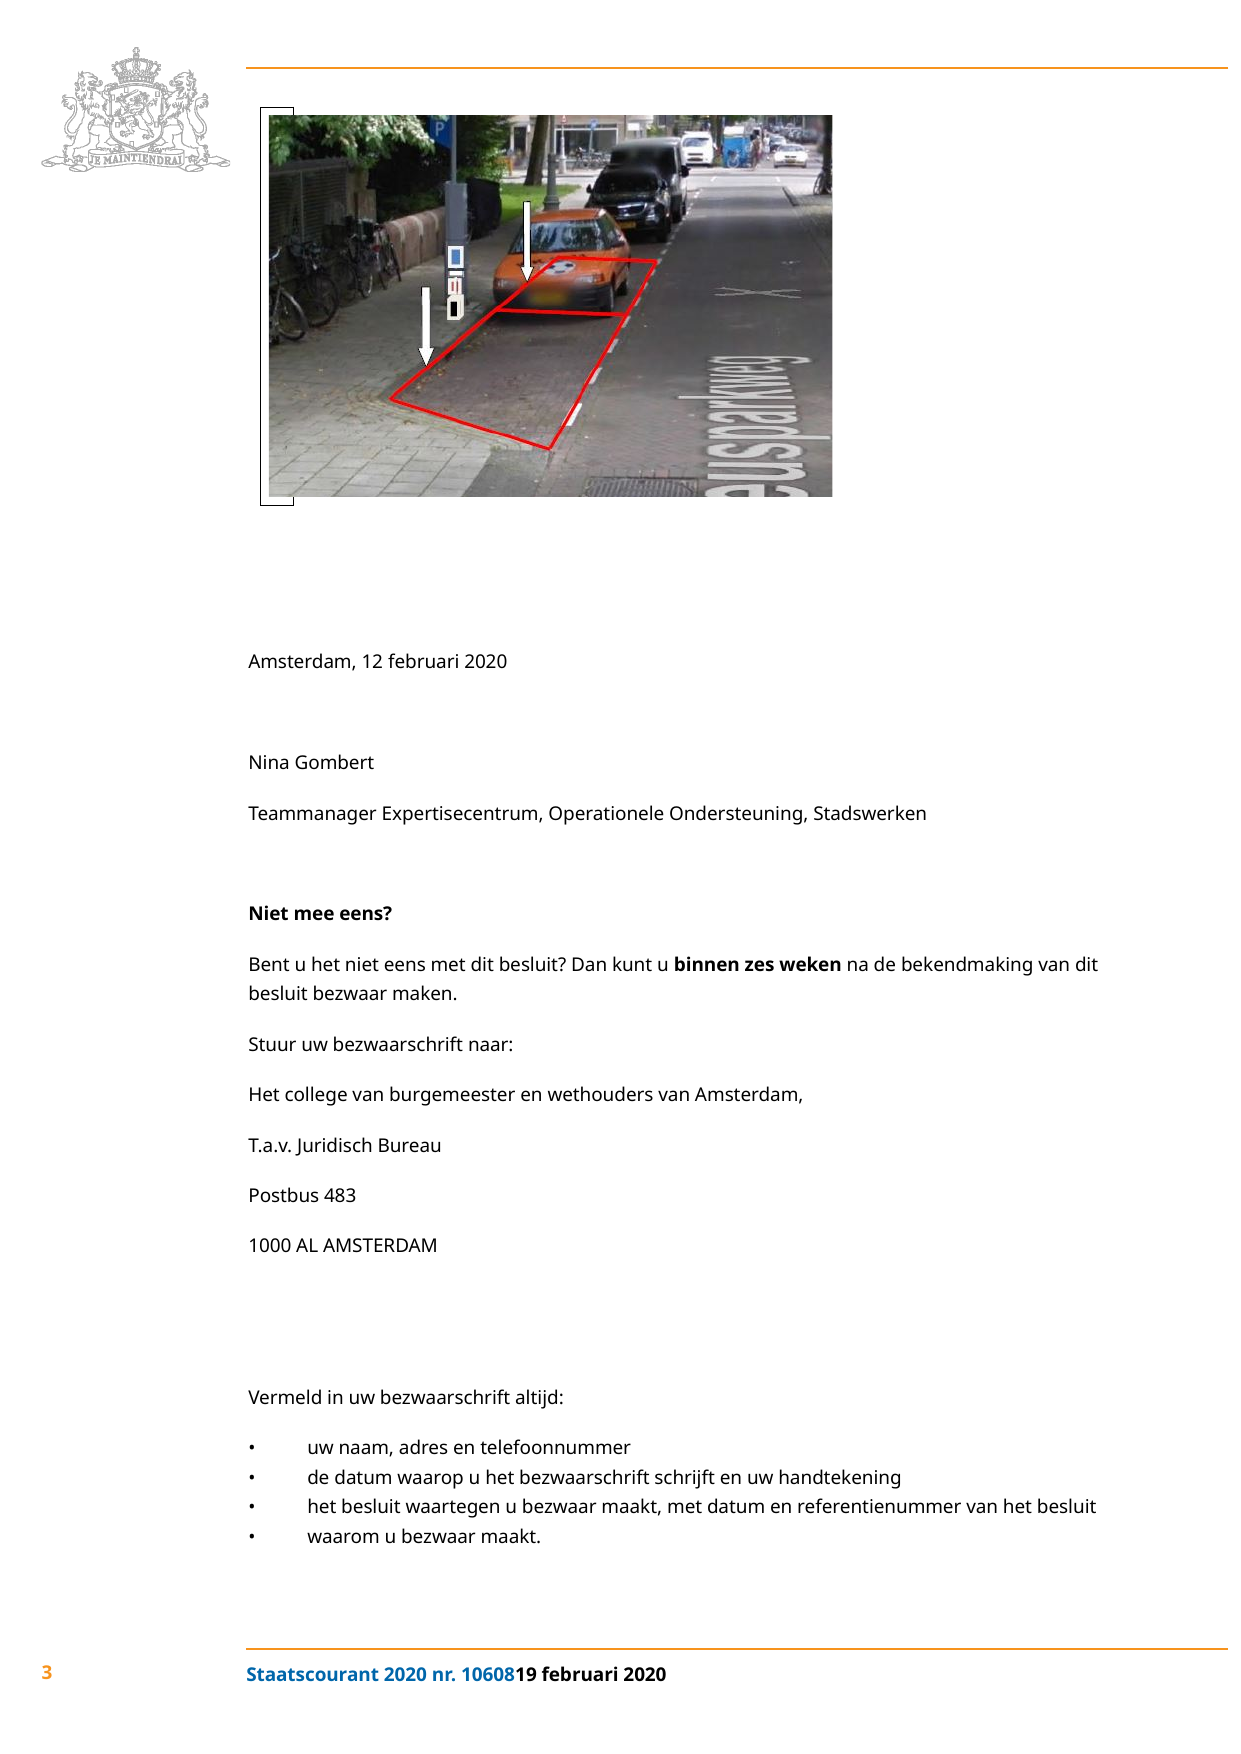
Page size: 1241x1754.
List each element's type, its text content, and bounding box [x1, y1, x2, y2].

list uw naam, adres en telefoonnummer [248, 1434, 1152, 1460]
text 1000 AL AMSTERDAM [248, 1233, 1152, 1258]
text Teammanager Expertisecentrum, Operationele Ondersteuning, Stadswerken [248, 800, 1152, 826]
text Vermeld in uw bezwaarschrift altijd: [248, 1384, 1152, 1410]
list waarom u bezwaar maakt. [248, 1523, 1152, 1549]
list het besluit waartegen u bezwaar maakt, met datum en referentienummer van het besluit [248, 1493, 1152, 1519]
picture [41, 47, 231, 172]
text Postbus 483 [248, 1182, 1152, 1208]
text Niet mee eens? [248, 901, 1152, 926]
text Het college van burgemeester en wethouders van Amsterdam, [248, 1081, 1152, 1107]
text Bent u het niet eens met dit besluit? Dan kunt u binnen zes weken na de bekendmaking van dit besluit bezwaar maken. [248, 951, 1152, 1006]
text Amsterdam, 12 februari 2020 [248, 648, 1152, 674]
list de datum waarop u het bezwaarschrift schrijft en uw handtekening [248, 1464, 1152, 1490]
picture [268, 115, 833, 497]
text T.a.v. Juridisch Bureau [248, 1132, 1152, 1158]
text Nina Gombert [248, 749, 1152, 775]
text Stuur uw bezwaarschrift naar: [248, 1031, 1152, 1057]
